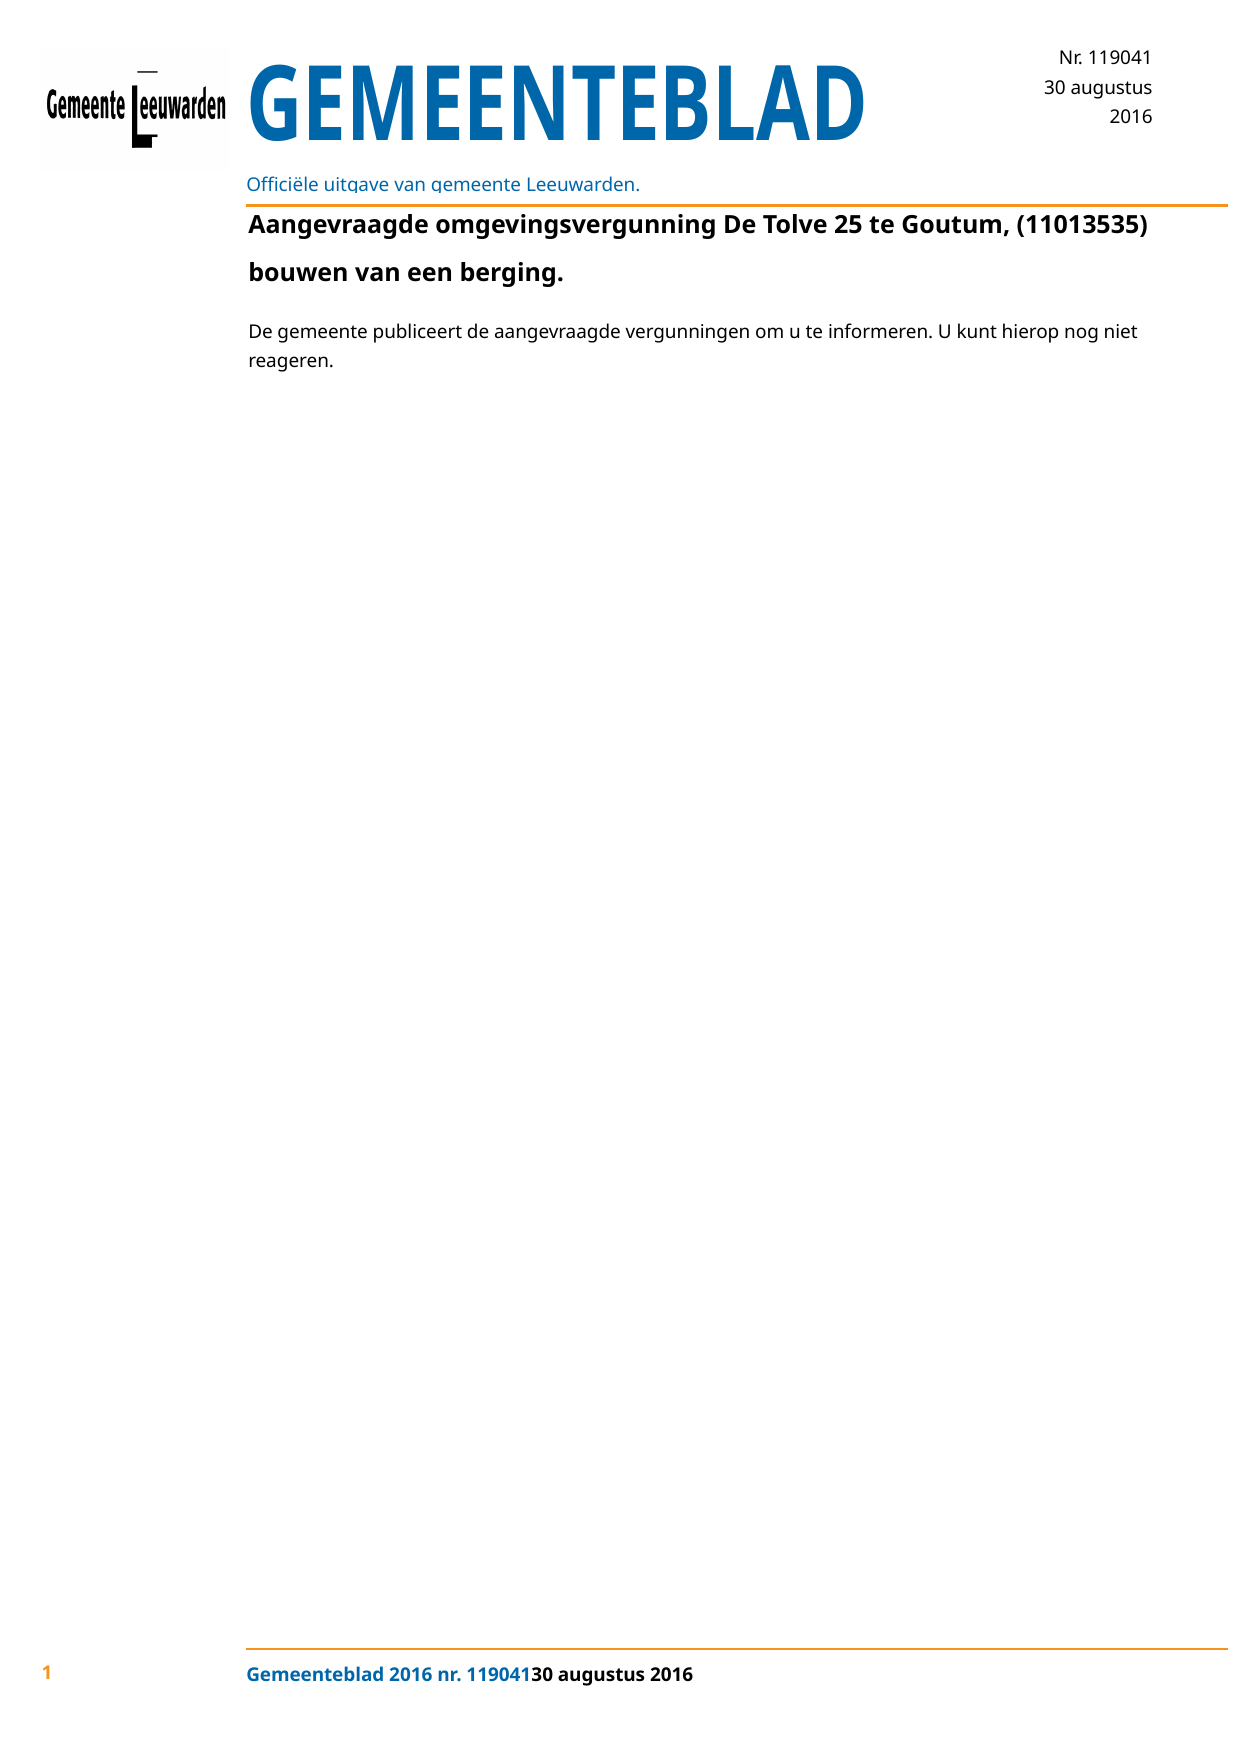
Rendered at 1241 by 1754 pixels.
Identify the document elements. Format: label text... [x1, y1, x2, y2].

text Aangevraagde omgevingsvergunning De Tolve 25 te Goutum, (11013535) bouwen van een berging. [248, 207, 1152, 288]
picture [41, 47, 231, 172]
text De gemeente publiceert de aangevraagde vergunningen om u te informeren. U kunt hierop nog niet reageren. [248, 318, 1152, 373]
